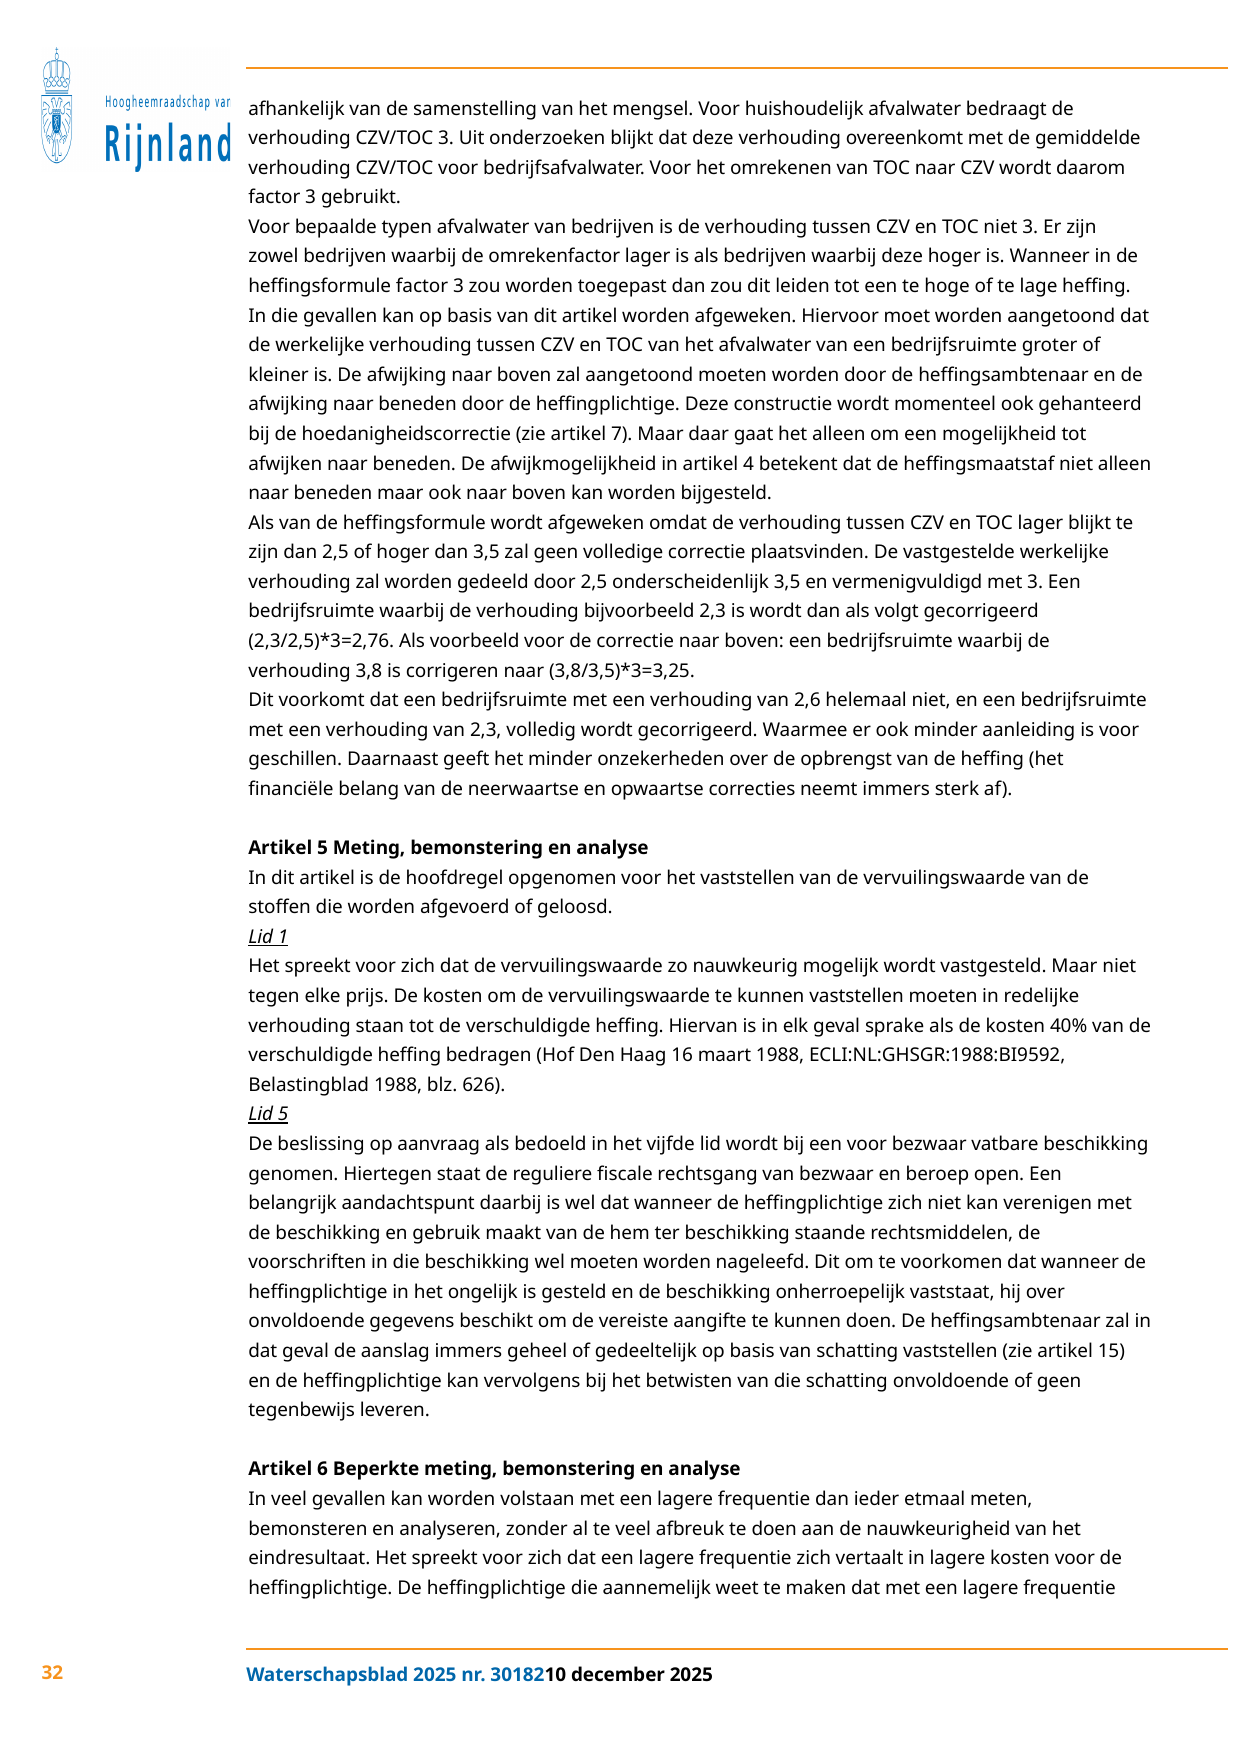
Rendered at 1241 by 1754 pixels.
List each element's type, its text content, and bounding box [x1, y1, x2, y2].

text Dit voorkomt dat een bedrijfsruimte met een verhouding van 2,6 helemaal niet, en een bedrijfsruimte met een verhouding van 2,3, volledig wordt gecorrigeerd. Waarmee er ook minder aanleiding is voor geschillen. Daarnaast geeft het minder onzekerheden over de opbrengst van de heffing (het financiële belang van de neerwaartse en opwaartse correcties neemt immers sterk af). [248, 686, 1152, 801]
text In dit artikel is de hoofdregel opgenomen voor het vaststellen van de vervuilingswaarde van de stoffen die worden afgevoerd of geloosd. [248, 864, 1152, 919]
text Voor bepaalde typen afvalwater van bedrijven is de verhouding tussen CZV en TOC niet 3. Er zijn zowel bedrijven waarbij de omrekenfactor lager is als bedrijven waarbij deze hoger is. Wanneer in de heffingsformule factor 3 zou worden toegepast dan zou dit leiden tot een te hoge of te lage heffing. In die gevallen kan op basis van dit artikel worden afgeweken. Hiervoor moet worden aangetoond dat de werkelijke verhouding tussen CZV en TOC van het afvalwater van een bedrijfsruimte groter of kleiner is. De afwijking naar boven zal aangetoond moeten worden door de heffingsambtenaar en de afwijking naar beneden door de heffingplichtige. Deze constructie wordt momenteel ook gehanteerd bij de hoedanigheidscorrectie (zie artikel 7). Maar daar gaat het alleen om een mogelijkheid tot afwijken naar beneden. De afwijkmogelijkheid in artikel 4 betekent dat de heffingsmaatstaf niet alleen naar beneden maar ook naar boven kan worden bijgesteld. [248, 213, 1152, 505]
text De beslissing op aanvraag als bedoeld in het vijfde lid wordt bij een voor bezwaar vatbare beschikking genomen. Hiertegen staat de reguliere fiscale rechtsgang van bezwaar en beroep open. Een belangrijk aandachtspunt daarbij is wel dat wanneer de heffingplichtige zich niet kan verenigen met de beschikking en gebruik maakt van de hem ter beschikking staande rechtsmiddelen, de voorschriften in die beschikking wel moeten worden nageleefd. Dit om te voorkomen dat wanneer de heffingplichtige in het ongelijk is gesteld en de beschikking onherroepelijk vaststaat, hij over onvoldoende gegevens beschikt om de vereiste aangifte te kunnen doen. De heffingsambtenaar zal in dat geval de aanslag immers geheel of gedeeltelijk op basis van schatting vaststellen (zie artikel 15) en de heffingplichtige kan vervolgens bij het betwisten van die schatting onvoldoende of geen tegenbewijs leveren. [248, 1130, 1152, 1422]
text Lid 5 [248, 1101, 1152, 1126]
text Artikel 6 Beperkte meting, bemonstering en analyse [248, 1456, 1152, 1481]
text In veel gevallen kan worden volstaan met een lagere frequentie dan ieder etmaal meten, bemonsteren en analyseren, zonder al te veel afbreuk te doen aan de nauwkeurigheid van het eindresultaat. Het spreekt voor zich dat een lagere frequentie zich vertaalt in lagere kosten voor de heffingplichtige. De heffingplichtige die aannemelijk weet te maken dat met een lagere frequentie [248, 1485, 1152, 1600]
text Lid 1 [248, 923, 1152, 949]
text Het spreekt voor zich dat de vervuilingswaarde zo nauwkeurig mogelijk wordt vastgesteld. Maar niet tegen elke prijs. De kosten om de vervuilingswaarde te kunnen vaststellen moeten in redelijke verhouding staan tot de verschuldigde heffing. Hiervan is in elk geval sprake als de kosten 40% van de verschuldigde heffing bedragen (Hof Den Haag 16 maart 1988, ECLI:NL:GHSGR:1988:BI9592, Belastingblad 1988, blz. 626). [248, 953, 1152, 1097]
text Als van de heffingsformule wordt afgeweken omdat de verhouding tussen CZV en TOC lager blijkt te zijn dan 2,5 of hoger dan 3,5 zal geen volledige correctie plaatsvinden. De vastgestelde werkelijke verhouding zal worden gedeeld door 2,5 onderscheidenlijk 3,5 en vermenigvuldigd met 3. Een bedrijfsruimte waarbij de verhouding bijvoorbeeld 2,3 is wordt dan als volgt gecorrigeerd (2,3/2,5)*3=2,76. Als voorbeeld voor de correctie naar boven: een bedrijfsruimte waarbij de verhouding 3,8 is corrigeren naar (3,8/3,5)*3=3,25. [248, 509, 1152, 683]
text afhankelijk van de samenstelling van het mengsel. Voor huishoudelijk afvalwater bedraagt de verhouding CZV/TOC 3. Uit onderzoeken blijkt dat deze verhouding overeenkomt met de gemiddelde verhouding CZV/TOC voor bedrijfsafvalwater. Voor het omrekenen van TOC naar CZV wordt daarom factor 3 gebruikt. [248, 95, 1152, 209]
text Artikel 5 Meting, bemonstering en analyse [248, 834, 1152, 860]
picture [41, 47, 231, 172]
